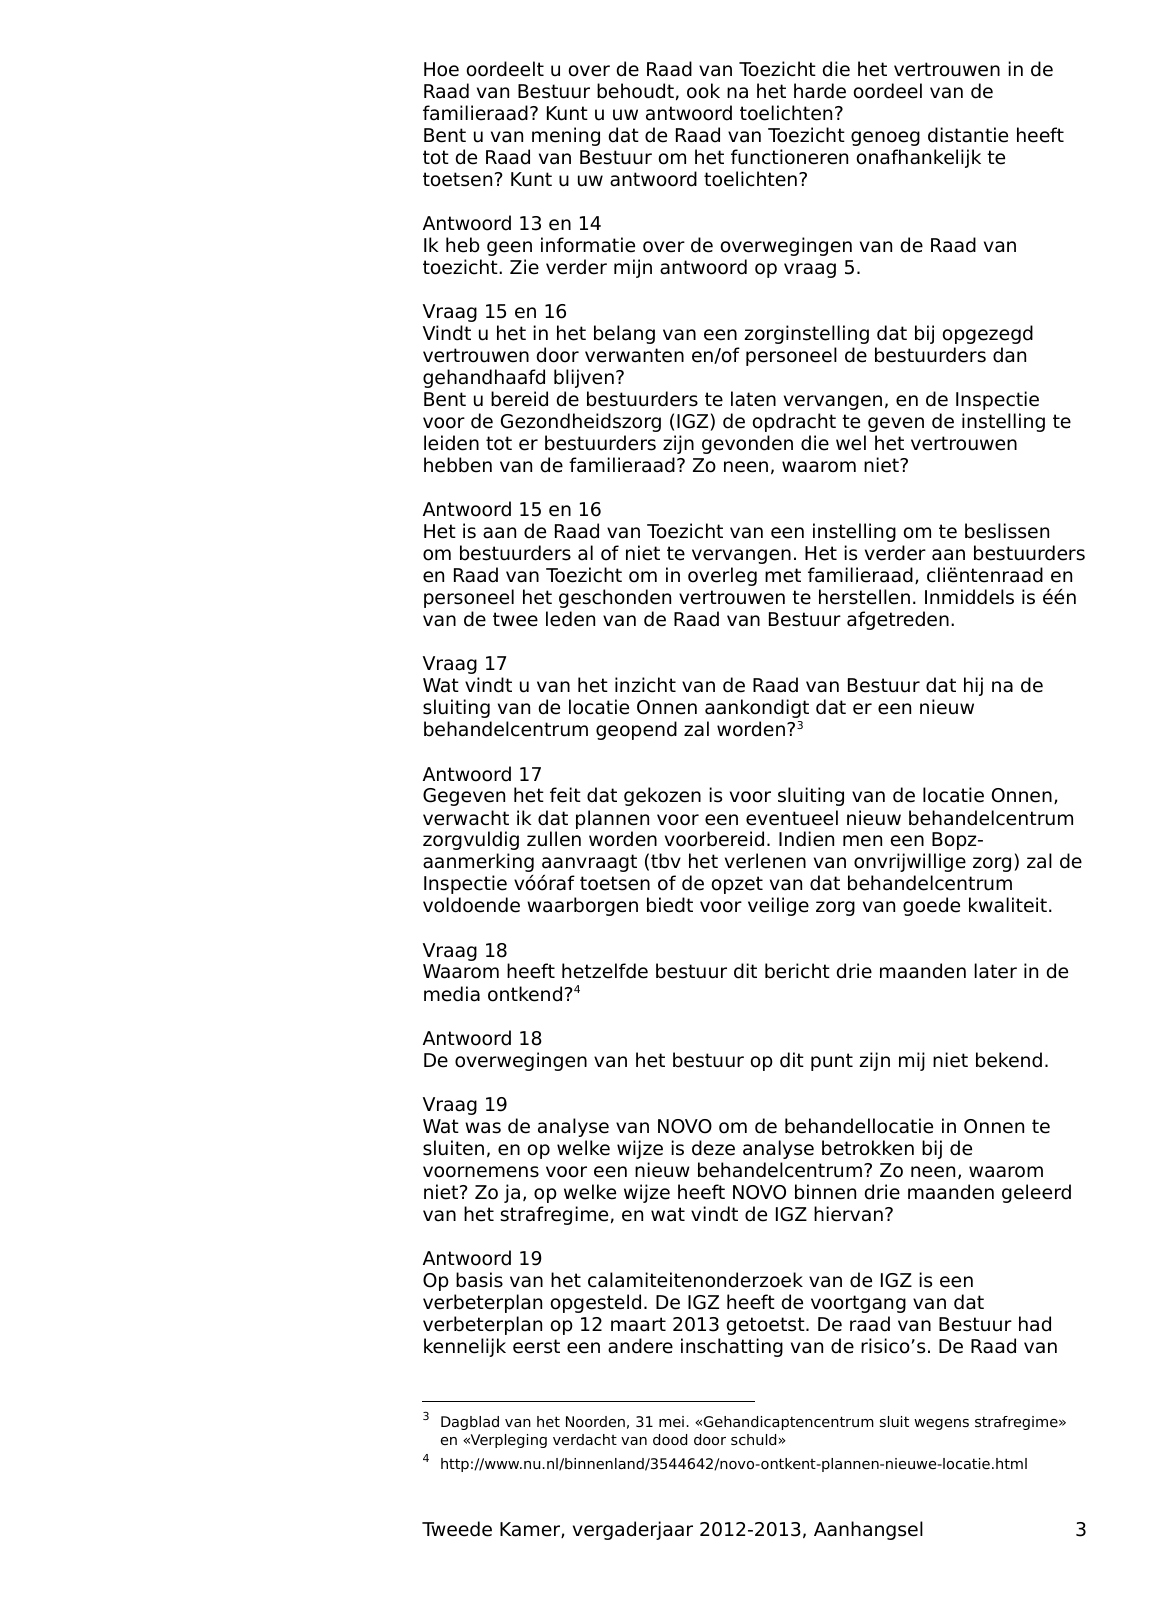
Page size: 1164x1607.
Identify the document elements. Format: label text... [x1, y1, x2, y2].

text Ik heb geen informatie over de overwegingen van de Raad van toezicht. Zie verder mijn antwoord op vraag 5. [422, 235, 1087, 279]
text Vraag 15 en 16 [422, 301, 1087, 323]
text Het is aan de Raad van Toezicht van een instelling om te beslissen om bestuurders al of niet te vervangen. Het is verder aan bestuurders en Raad van Toezicht om in overleg met familieraad, cliëntenraad en personeel het geschonden vertrouwen te herstellen. Inmiddels is één van de twee leden van de Raad van Bestuur afgetreden. [422, 521, 1087, 631]
text De overwegingen van het bestuur op dit punt zijn mij niet bekend. [422, 1049, 1087, 1072]
text Waarom heeft hetzelfde bestuur dit bericht drie maanden later in de media ontkend? [422, 961, 1087, 1005]
text Antwoord 19 [422, 1248, 1087, 1270]
text Bent u van mening dat de Raad van Toezicht genoeg distantie heeft tot de Raad van Bestuur om het functioneren onafhankelijk te toetsen? Kunt u uw antwoord toelichten? [422, 125, 1087, 191]
text Gegeven het feit dat gekozen is voor sluiting van de locatie Onnen, verwacht ik dat plannen voor een eventueel nieuw behandelcentrum zorgvuldig zullen worden voorbereid. Indien men een Bopz-aanmerking aanvraagt (tbv het verlenen van onvrijwillige zorg) zal de Inspectie vóóraf toetsen of de opzet van dat behandelcentrum voldoende waarborgen biedt voor veilige zorg van goede kwaliteit. [422, 785, 1087, 917]
text Antwoord 18 [422, 1028, 1087, 1049]
text Wat vindt u van het inzicht van de Raad van Bestuur dat hij na de sluiting van de locatie Onnen aankondigt dat er een nieuw behandelcentrum geopend zal worden? [422, 675, 1087, 741]
text Wat was de analyse van NOVO om de behandellocatie in Onnen te sluiten, en op welke wijze is deze analyse betrokken bij de voornemens voor een nieuw behandelcentrum? Zo neen, waarom niet? Zo ja, op welke wijze heeft NOVO binnen drie maanden geleerd van het strafregime, en wat vindt de IGZ hiervan? [422, 1116, 1087, 1226]
text Antwoord 15 en 16 [422, 499, 1087, 521]
text Hoe oordeelt u over de Raad van Toezicht die het vertrouwen in de Raad van Bestuur behoudt, ook na het harde oordeel van de familieraad? Kunt u uw antwoord toelichten? [422, 59, 1087, 125]
text http://www.nu.nl/binnenland/3544642/novo-ontkent-plannen-nieuwe-locatie.html [422, 1452, 1087, 1474]
text Vindt u het in het belang van een zorginstelling dat bij opgezegd vertrouwen door verwanten en/of personeel de bestuurders dan gehandhaafd blijven? [422, 323, 1087, 389]
text Vraag 17 [422, 653, 1087, 675]
text Vraag 18 [422, 939, 1087, 961]
text Antwoord 17 [422, 763, 1087, 785]
text Antwoord 13 en 14 [422, 213, 1087, 235]
text Bent u bereid de bestuurders te laten vervangen, en de Inspectie voor de Gezondheidszorg (IGZ) de opdracht te geven de instelling te leiden tot er bestuurders zijn gevonden die wel het vertrouwen hebben van de familieraad? Zo neen, waarom niet? [422, 389, 1087, 477]
text Op basis van het calamiteitenonderzoek van de IGZ is een verbeterplan opgesteld. De IGZ heeft de voortgang van dat verbeterplan op 12 maart 2013 getoetst. De raad van Bestuur had kennelijk eerst een andere inschatting van de risico’s. De Raad van [422, 1270, 1087, 1358]
text Dagblad van het Noorden, 31 mei. «Gehandicaptencentrum sluit wegens strafregime» en «Verpleging verdacht van dood door schuld» [422, 1410, 1087, 1449]
text Vraag 19 [422, 1094, 1087, 1116]
